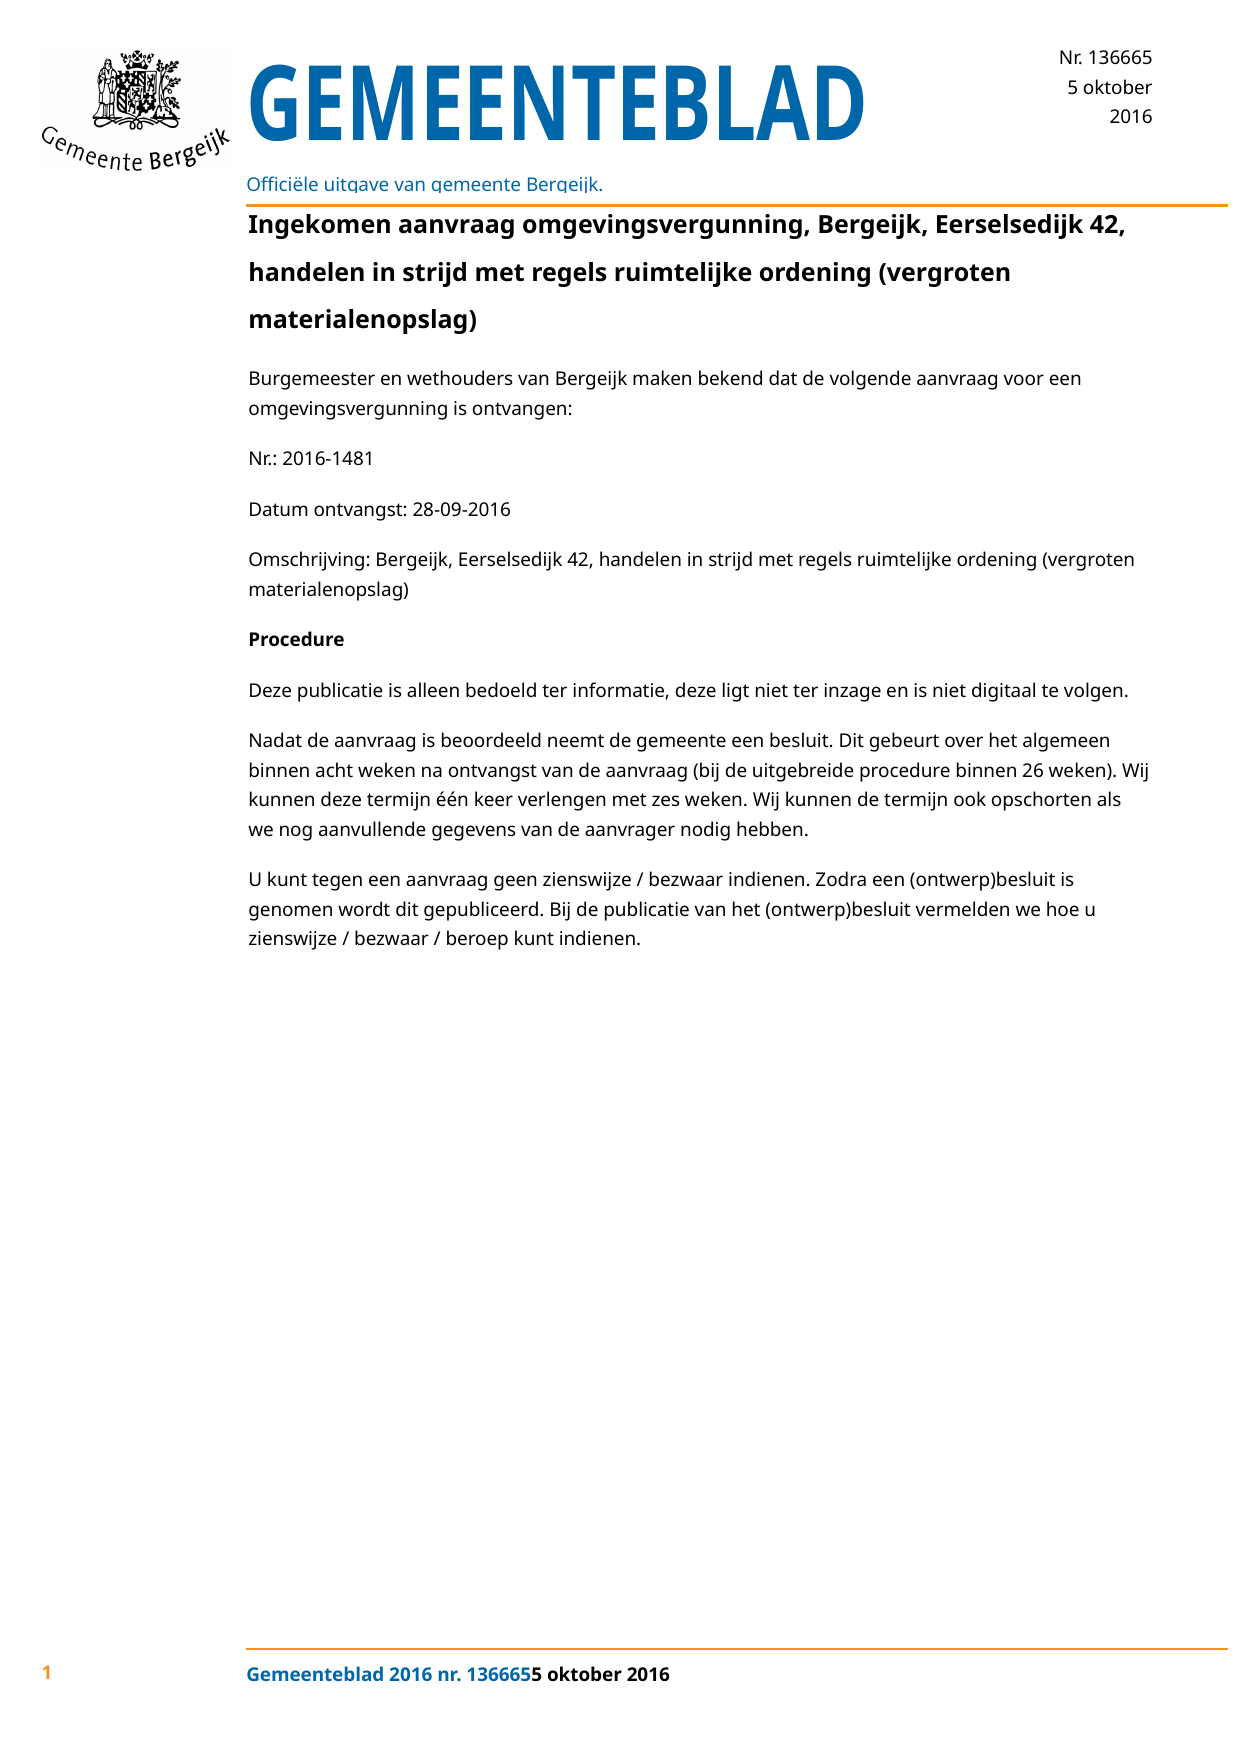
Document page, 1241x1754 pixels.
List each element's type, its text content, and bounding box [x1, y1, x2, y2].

text Ingekomen aanvraag omgevingsvergunning, Bergeijk, Eerselsedijk 42, handelen in strijd met regels ruimtelijke ordening (vergroten materialenopslag) [248, 207, 1152, 336]
text Procedure [248, 626, 1152, 652]
text Deze publicatie is alleen bedoeld ter informatie, deze ligt niet ter inzage en is niet digitaal te volgen. [248, 677, 1152, 702]
text Nadat de aanvraag is beoordeeld neemt de gemeente een besluit. Dit gebeurt over het algemeen binnen acht weken na ontvangst van de aanvraag (bij de uitgebreide procedure binnen 26 weken). Wij kunnen deze termijn één keer verlengen met zes weken. Wij kunnen de termijn ook opschorten als we nog aanvullende gegevens van de aanvrager nodig hebben. [248, 727, 1152, 842]
picture [41, 47, 231, 172]
text Nr.: 2016-1481 [248, 446, 1152, 471]
text Datum ontvangst: 28-09-2016 [248, 496, 1152, 522]
text Burgemeester en wethouders van Bergeijk maken bekend dat de volgende aanvraag voor een omgevingsvergunning is ontvangen: [248, 366, 1152, 421]
text U kunt tegen een aanvraag geen zienswijze / bezwaar indienen. Zodra een (ontwerp)besluit is genomen wordt dit gepubliceerd. Bij de publicatie van het (ontwerp)besluit vermelden we hoe u zienswijze / bezwaar / beroep kunt indienen. [248, 866, 1152, 951]
text Omschrijving: Bergeijk, Eerselsedijk 42, handelen in strijd met regels ruimtelijke ordening (vergroten materialenopslag) [248, 546, 1152, 602]
